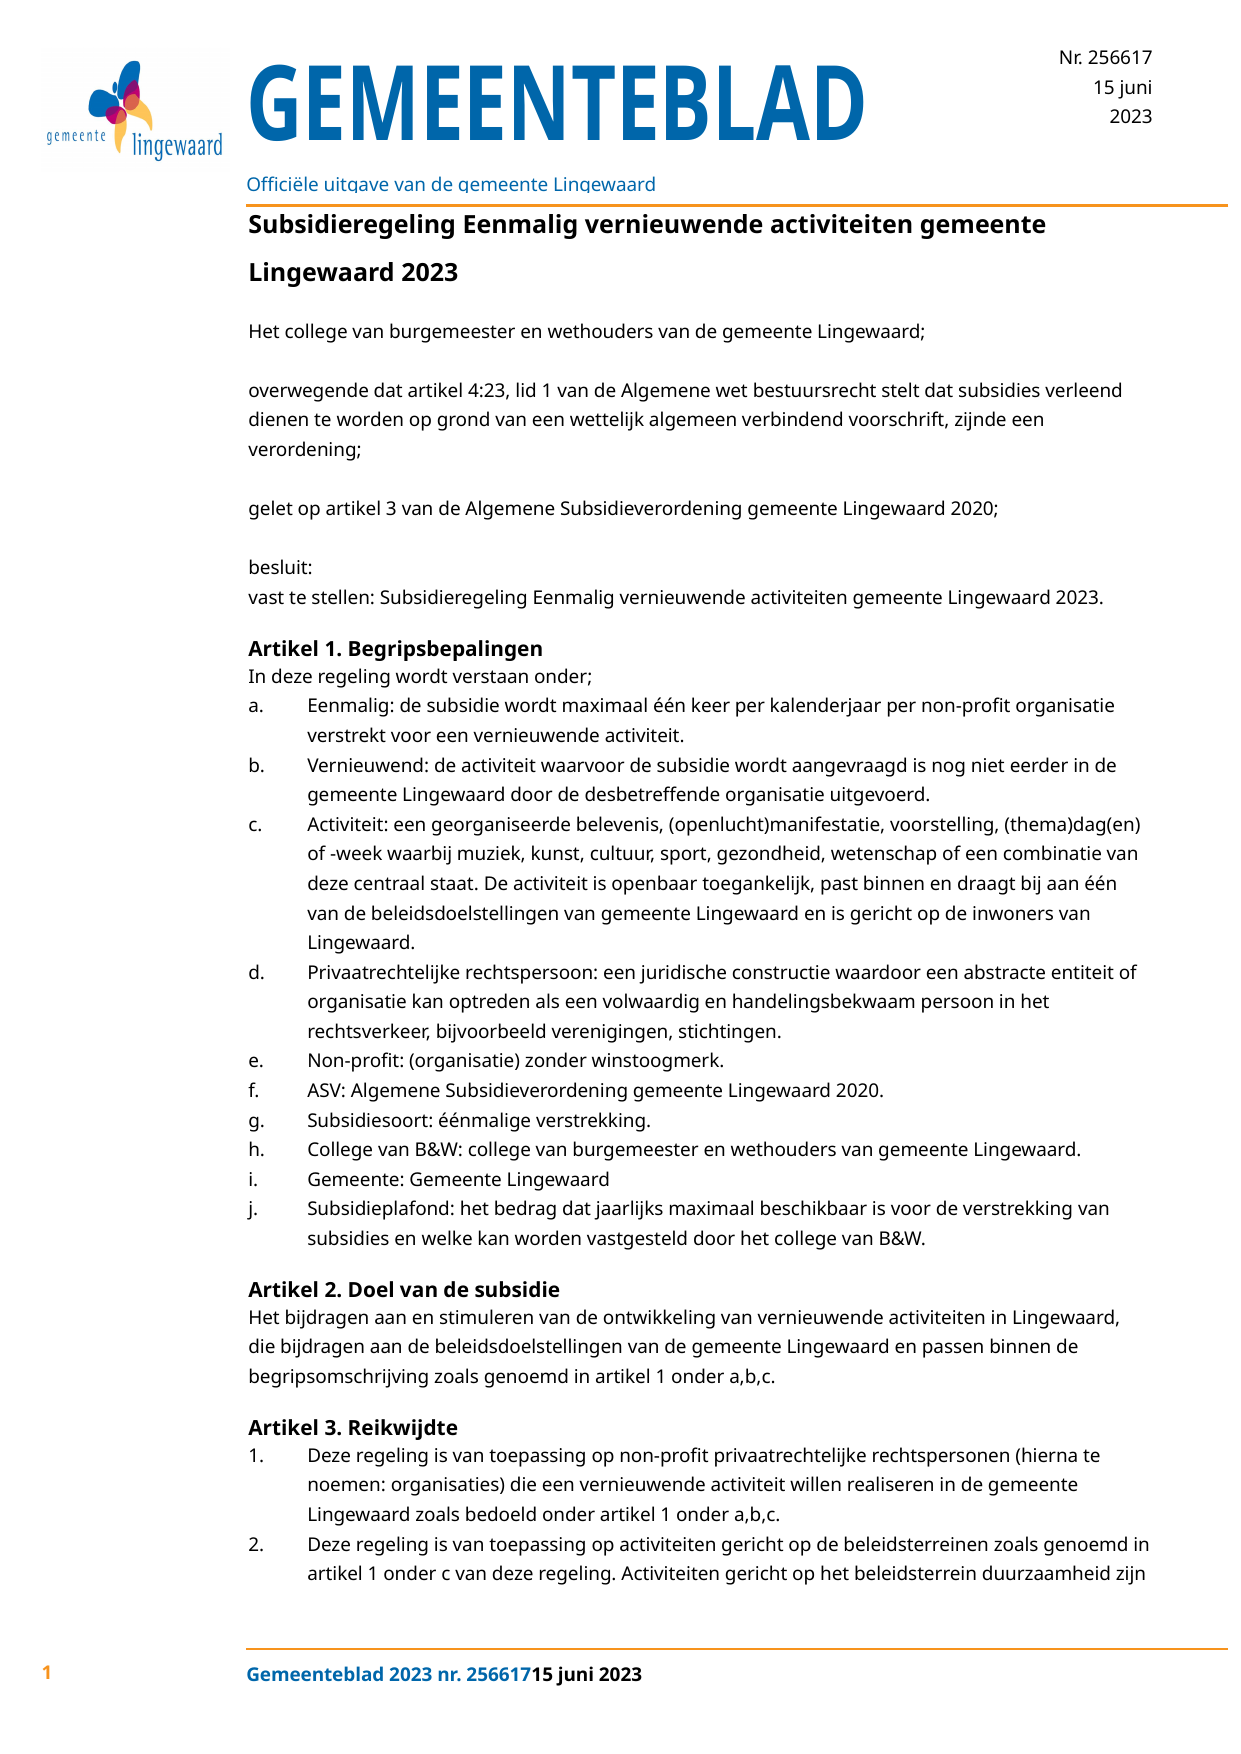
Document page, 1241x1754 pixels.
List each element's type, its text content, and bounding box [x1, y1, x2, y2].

list Activiteit: een georganiseerde belevenis, (openlucht)manifestatie, voorstelling, (thema)dag(en) of -week waarbij muziek, kunst, cultuur, sport, gezondheid, wetenschap of een combinatie van deze centraal staat. De activiteit is openbaar toegankelijk, past binnen en draagt bij aan één van de beleidsdoelstellingen van gemeente Lingewaard en is gericht op de inwoners van Lingewaard. [248, 811, 1152, 955]
list Subsidieplafond: het bedrag dat jaarlijks maximaal beschikbaar is voor de verstrekking van subsidies en welke kan worden vastgesteld door het college van B&W. [248, 1196, 1152, 1251]
text besluit: [248, 554, 1152, 580]
list Subsidiesoort: éénmalige verstrekking. [248, 1107, 1152, 1132]
text Artikel 2. Doel van de subsidie [248, 1276, 1152, 1304]
list College van B&W: college van burgemeester en wethouders van gemeente Lingewaard. [248, 1136, 1152, 1162]
list Deze regeling is van toepassing op activiteiten gericht op de beleidsterreinen zoals genoemd in artikel 1 onder c van deze regeling. Activiteiten gericht op het beleidsterrein duurzaamheid zijn [248, 1531, 1152, 1586]
text gelet op artikel 3 van de Algemene Subsidieverordening gemeente Lingewaard 2020; [248, 495, 1152, 521]
list Eenmalig: de subsidie wordt maximaal één keer per kalenderjaar per non-profit organisatie verstrekt voor een vernieuwende activiteit. [248, 693, 1152, 748]
text Artikel 3. Reikwijdte [248, 1413, 1152, 1442]
text vast te stellen: Subsidieregeling Eenmalig vernieuwende activiteiten gemeente Lingewaard 2023. [248, 584, 1152, 610]
text Artikel 1. Begripsbepalingen [248, 634, 1152, 663]
list Gemeente: Gemeente Lingewaard [248, 1166, 1152, 1192]
list ASV: Algemene Subsidieverordening gemeente Lingewaard 2020. [248, 1077, 1152, 1103]
text In deze regeling wordt verstaan onder; [248, 663, 1152, 689]
list Privaatrechtelijke rechtspersoon: een juridische constructie waardoor een abstracte entiteit of organisatie kan optreden als een volwaardig en handelingsbekwaam persoon in het rechtsverkeer, bijvoorbeeld verenigingen, stichtingen. [248, 959, 1152, 1044]
list Vernieuwend: de activiteit waarvoor de subsidie wordt aangevraagd is nog niet eerder in de gemeente Lingewaard door de desbetreffende organisatie uitgevoerd. [248, 752, 1152, 807]
text Het college van burgemeester en wethouders van de gemeente Lingewaard; [248, 318, 1152, 344]
list Non-profit: (organisatie) zonder winstoogmerk. [248, 1048, 1152, 1073]
picture [41, 47, 231, 172]
list Deze regeling is van toepassing op non-profit privaatrechtelijke rechtspersonen (hierna te noemen: organisaties) die een vernieuwende activiteit willen realiseren in de gemeente Lingewaard zoals bedoeld onder artikel 1 onder a,b,c. [248, 1442, 1152, 1527]
text overwegende dat artikel 4:23, lid 1 van de Algemene wet bestuursrecht stelt dat subsidies verleend dienen te worden op grond van een wettelijk algemeen verbindend voorschrift, zijnde een verordening; [248, 377, 1152, 462]
text Het bijdragen aan en stimuleren van de ontwikkeling van vernieuwende activiteiten in Lingewaard, die bijdragen aan de beleidsdoelstellingen van de gemeente Lingewaard en passen binnen de begripsomschrijving zoals genoemd in artikel 1 onder a,b,c. [248, 1304, 1152, 1389]
text Subsidieregeling Eenmalig vernieuwende activiteiten gemeente Lingewaard 2023 [248, 207, 1152, 288]
